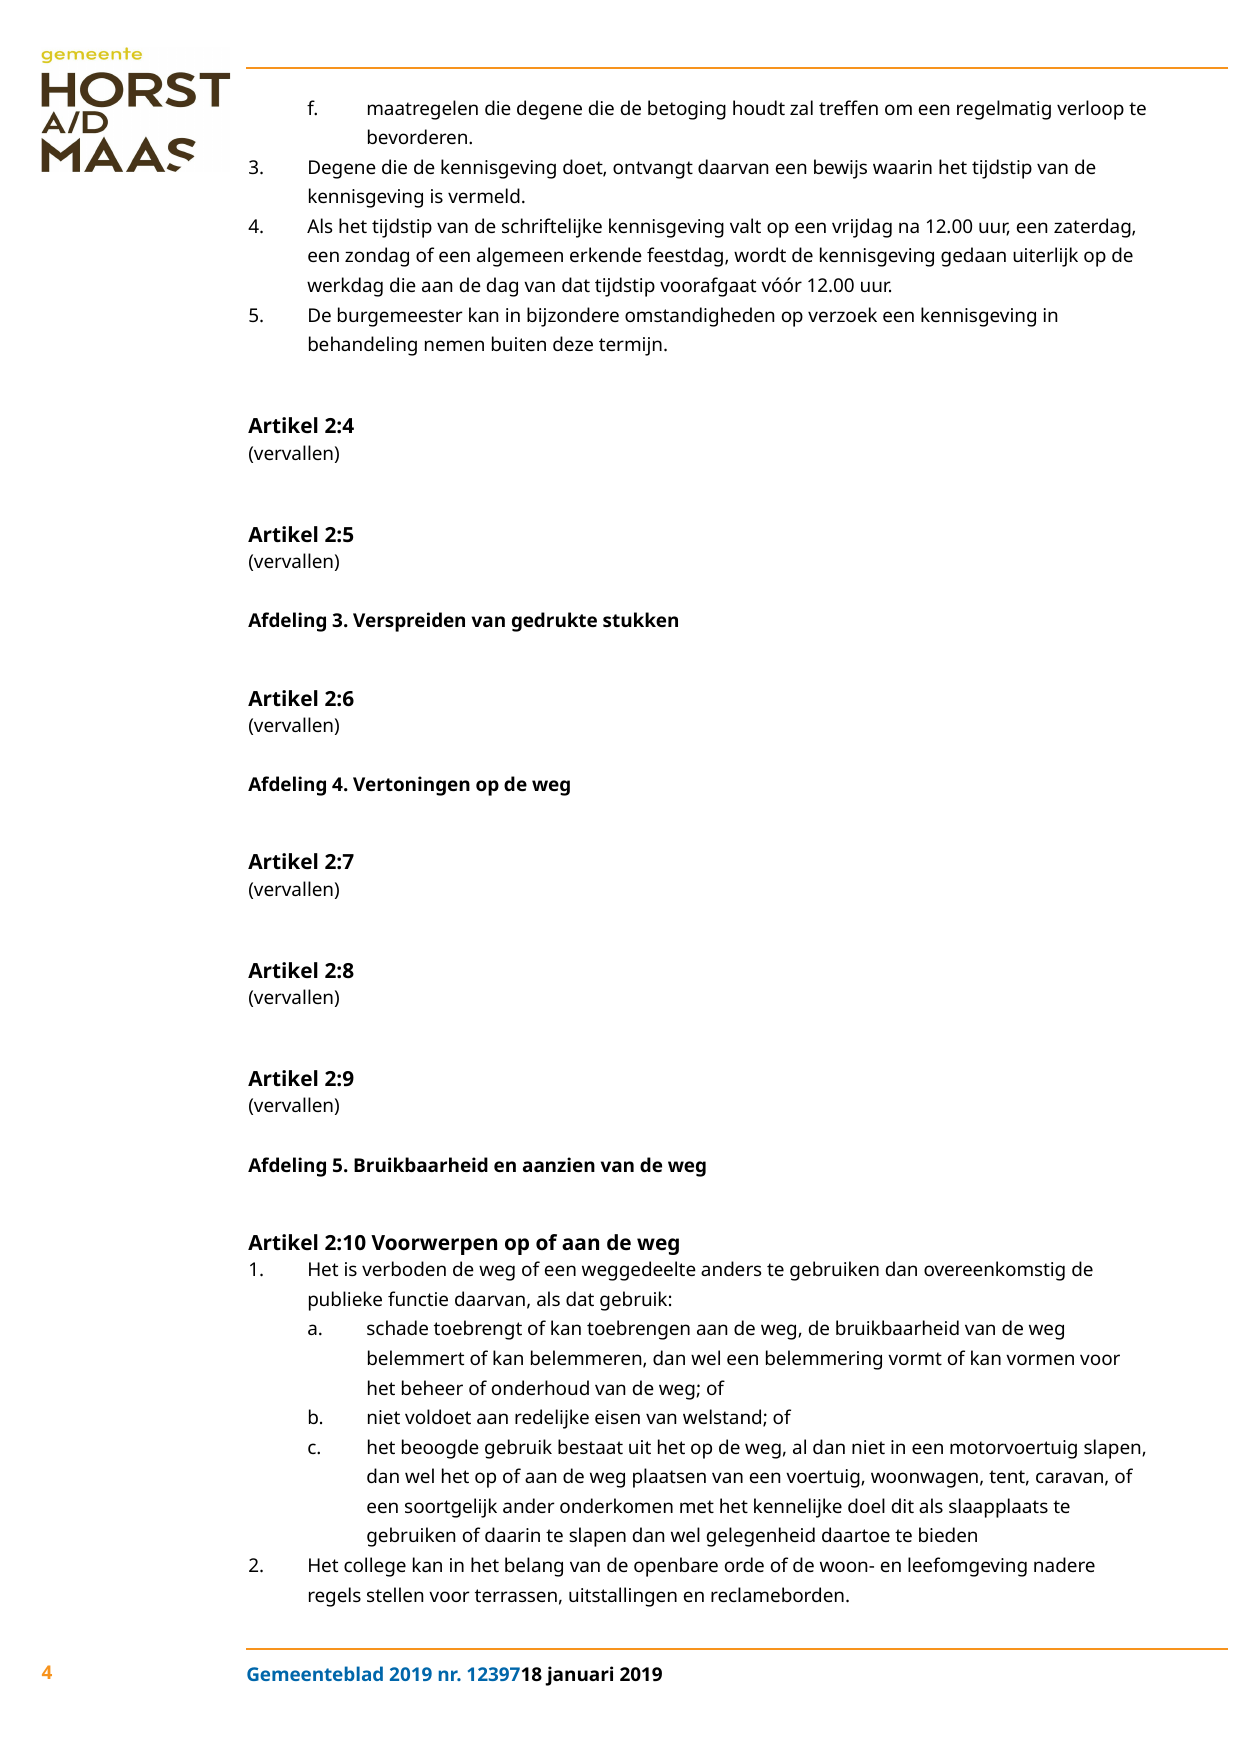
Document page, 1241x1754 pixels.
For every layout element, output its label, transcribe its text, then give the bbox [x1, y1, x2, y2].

text (vervallen) [248, 876, 1152, 902]
list Het is verboden de weg of een weggedeelte anders te gebruiken dan overeenkomstig de publieke functie daarvan, als dat gebruik: [248, 1256, 1152, 1312]
picture [41, 47, 231, 172]
text Artikel 2:4 [248, 411, 1152, 440]
text (vervallen) [248, 440, 1152, 466]
list Het college kan in het belang van de openbare orde of de woon- en leefomgeving nadere regels stellen voor terrassen, uitstallingen en reclameborden. [248, 1552, 1152, 1608]
text (vervallen) [248, 1093, 1152, 1118]
text (vervallen) [248, 548, 1152, 574]
list De burgemeester kan in bijzondere omstandigheden op verzoek een kennisgeving in behandeling nemen buiten deze termijn. [248, 302, 1152, 357]
text Artikel 2:6 [248, 684, 1152, 712]
list maatregelen die degene die de betoging houdt zal treffen om een regelmatig verloop te bevorderen. [307, 95, 1152, 150]
text Artikel 2:10 Voorwerpen op of aan de weg [248, 1228, 1152, 1256]
list het beoogde gebruik bestaat uit het op de weg, al dan niet in een motorvoertuig slapen, dan wel het op of aan de weg plaatsen van een voertuig, woonwagen, tent, caravan, of een soortgelijk ander onderkomen met het kennelijke doel dit als slaapplaats te gebruiken of daarin te slapen dan wel gelegenheid daartoe te bieden [307, 1434, 1152, 1548]
text (vervallen) [248, 712, 1152, 738]
text (vervallen) [248, 984, 1152, 1010]
text Artikel 2:9 [248, 1064, 1152, 1093]
text Artikel 2:7 [248, 847, 1152, 876]
text Artikel 2:8 [248, 956, 1152, 984]
text Afdeling 5. Bruikbaarheid en aanzien van de weg [248, 1152, 1152, 1178]
list schade toebrengt of kan toebrengen aan de weg, de bruikbaarheid van de weg belemmert of kan belemmeren, dan wel een belemmering vormt of kan vormen voor het beheer of onderhoud van de weg; of [307, 1316, 1152, 1401]
text Afdeling 3. Verspreiden van gedrukte stukken [248, 607, 1152, 633]
list niet voldoet aan redelijke eisen van welstand; of [307, 1404, 1152, 1430]
list Als het tijdstip van de schriftelijke kennisgeving valt op een vrijdag na 12.00 uur, een zaterdag, een zondag of een algemeen erkende feestdag, wordt de kennisgeving gedaan uiterlijk op de werkdag die aan de dag van dat tijdstip voorafgaat vóór 12.00 uur. [248, 213, 1152, 298]
text Afdeling 4. Vertoningen op de weg [248, 771, 1152, 797]
text Artikel 2:5 [248, 520, 1152, 548]
list Degene die de kennisgeving doet, ontvangt daarvan een bewijs waarin het tijdstip van de kennisgeving is vermeld. [248, 154, 1152, 209]
